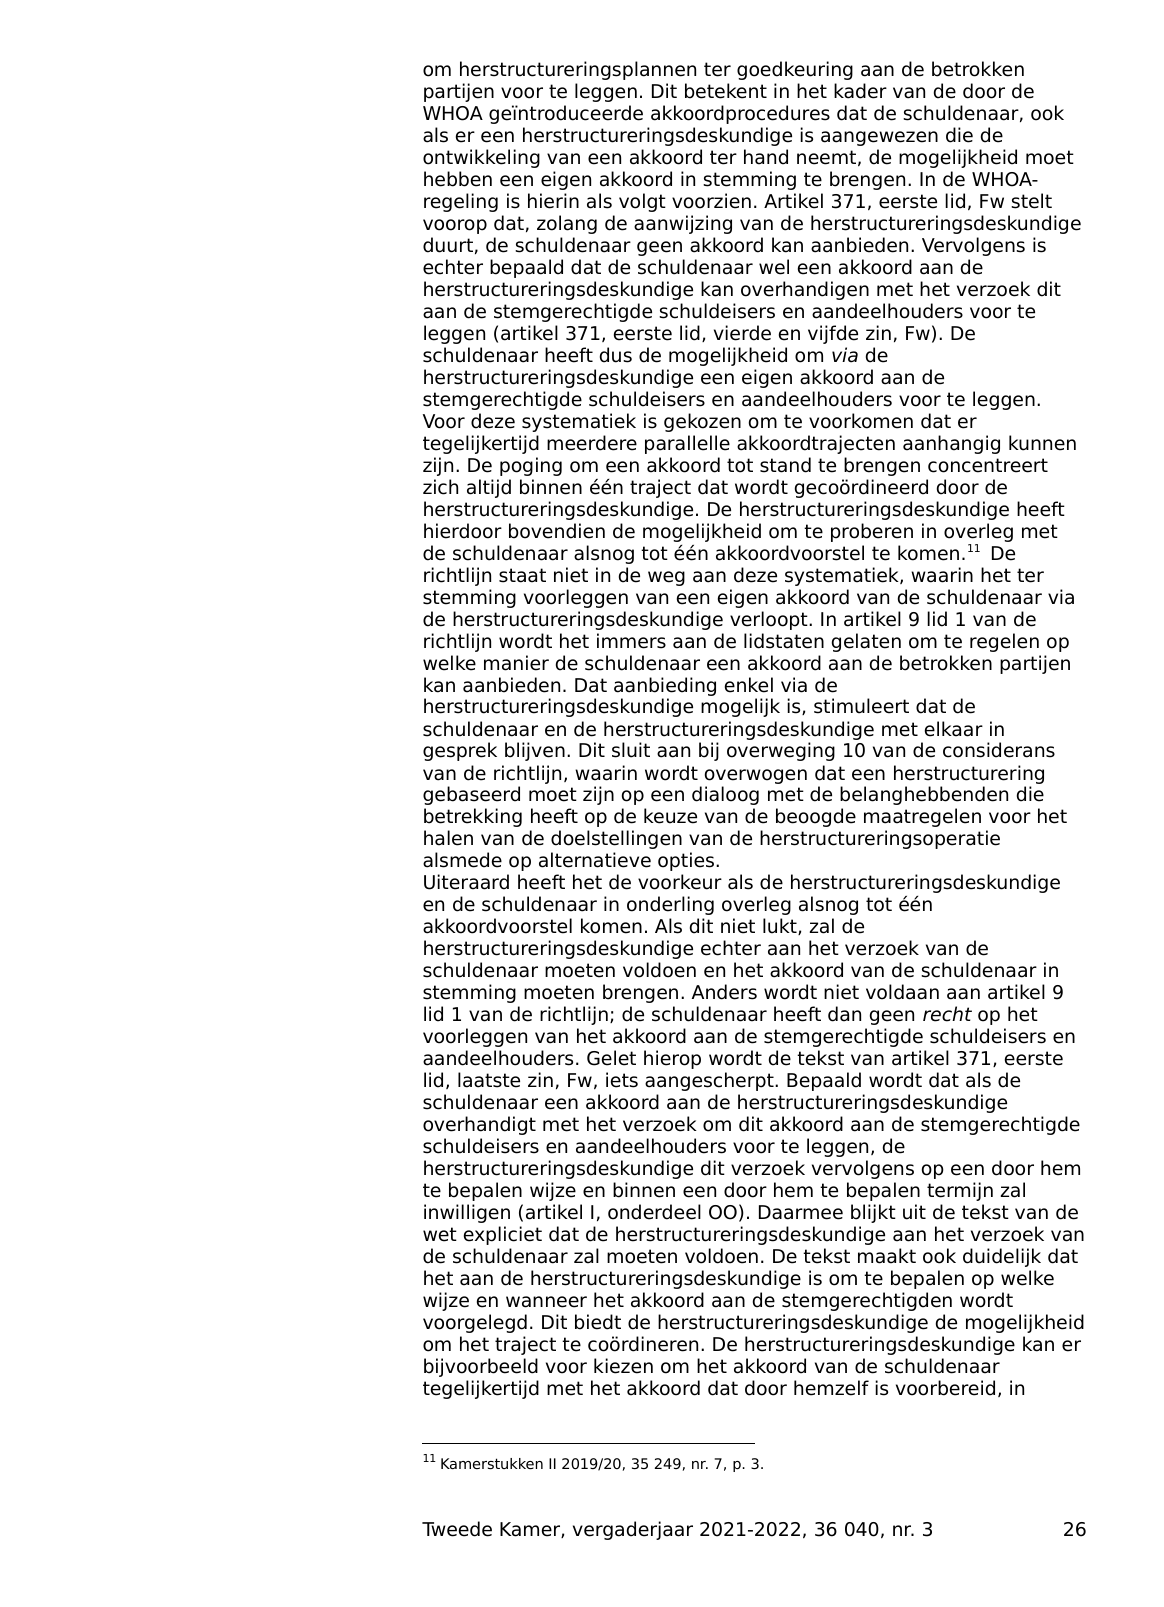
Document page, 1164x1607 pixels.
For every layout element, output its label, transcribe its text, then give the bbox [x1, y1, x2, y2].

text Kamerstukken II 2019/20, 35 249, nr. 7, p. 3. [422, 1452, 1087, 1474]
text om herstructureringsplannen ter goedkeuring aan de betrokken partijen voor te leggen. Dit betekent in het kader van de door de WHOA geïntroduceerde akkoordprocedures dat de schuldenaar, ook als er een herstructureringsdeskundige is aangewezen die de ontwikkeling van een akkoord ter hand neemt, de mogelijkheid moet hebben een eigen akkoord in stemming te brengen. In de WHOA-regeling is hierin als volgt voorzien. Artikel 371, eerste lid, Fw stelt voorop dat, zolang de aanwijzing van de herstructureringsdeskundige duurt, de schuldenaar geen akkoord kan aanbieden. Vervolgens is echter bepaald dat de schuldenaar wel een akkoord aan de herstructureringsdeskundige kan overhandigen met het verzoek dit aan de stemgerechtigde schuldeisers en aandeelhouders voor te leggen (artikel 371, eerste lid, vierde en vijfde zin, Fw). De schuldenaar heeft dus de mogelijkheid om via de herstructureringsdeskundige een eigen akkoord aan de stemgerechtigde schuldeisers en aandeelhouders voor te leggen. Voor deze systematiek is gekozen om te voorkomen dat er tegelijkertijd meerdere parallelle akkoordtrajecten aanhangig kunnen zijn. De poging om een akkoord tot stand te brengen concentreert zich altijd binnen één traject dat wordt gecoördineerd door de herstructureringsdeskundige. De herstructureringsdeskundige heeft hierdoor bovendien de mogelijkheid om te proberen in overleg met de schuldenaar alsnog tot één akkoordvoorstel te komen. De richtlijn staat niet in de weg aan deze systematiek, waarin het ter stemming voorleggen van een eigen akkoord van de schuldenaar via de herstructureringsdeskundige verloopt. In artikel 9 lid 1 van de richtlijn wordt het immers aan de lidstaten gelaten om te regelen op welke manier de schuldenaar een akkoord aan de betrokken partijen kan aanbieden. Dat aanbieding enkel via de herstructureringsdeskundige mogelijk is, stimuleert dat de schuldenaar en de herstructureringsdeskundige met elkaar in gesprek blijven. Dit sluit aan bij overweging 10 van de considerans van de richtlijn, waarin wordt overwogen dat een herstructurering gebaseerd moet zijn op een dialoog met de belanghebbenden die betrekking heeft op de keuze van de beoogde maatregelen voor het halen van de doelstellingen van de herstructureringsoperatie alsmede op alternatieve opties. [422, 59, 1087, 872]
text Uiteraard heeft het de voorkeur als de herstructureringsdeskundige en de schuldenaar in onderling overleg alsnog tot één akkoordvoorstel komen. Als dit niet lukt, zal de herstructureringsdeskundige echter aan het verzoek van de schuldenaar moeten voldoen en het akkoord van de schuldenaar in stemming moeten brengen. Anders wordt niet voldaan aan artikel 9 lid 1 van de richtlijn; de schuldenaar heeft dan geen recht op het voorleggen van het akkoord aan de stemgerechtigde schuldeisers en aandeelhouders. Gelet hierop wordt de tekst van artikel 371, eerste lid, laatste zin, Fw, iets aangescherpt. Bepaald wordt dat als de schuldenaar een akkoord aan de herstructureringsdeskundige overhandigt met het verzoek om dit akkoord aan de stemgerechtigde schuldeisers en aandeelhouders voor te leggen, de herstructureringsdeskundige dit verzoek vervolgens op een door hem te bepalen wijze en binnen een door hem te bepalen termijn zal inwilligen (artikel I, onderdeel OO). Daarmee blijkt uit de tekst van de wet expliciet dat de herstructureringsdeskundige aan het verzoek van de schuldenaar zal moeten voldoen. De tekst maakt ook duidelijk dat het aan de herstructureringsdeskundige is om te bepalen op welke wijze en wanneer het akkoord aan de stemgerechtigden wordt voorgelegd. Dit biedt de herstructureringsdeskundige de mogelijkheid om het traject te coördineren. De herstructureringsdeskundige kan er bijvoorbeeld voor kiezen om het akkoord van de schuldenaar tegelijkertijd met het akkoord dat door hemzelf is voorbereid, in [422, 872, 1087, 1400]
